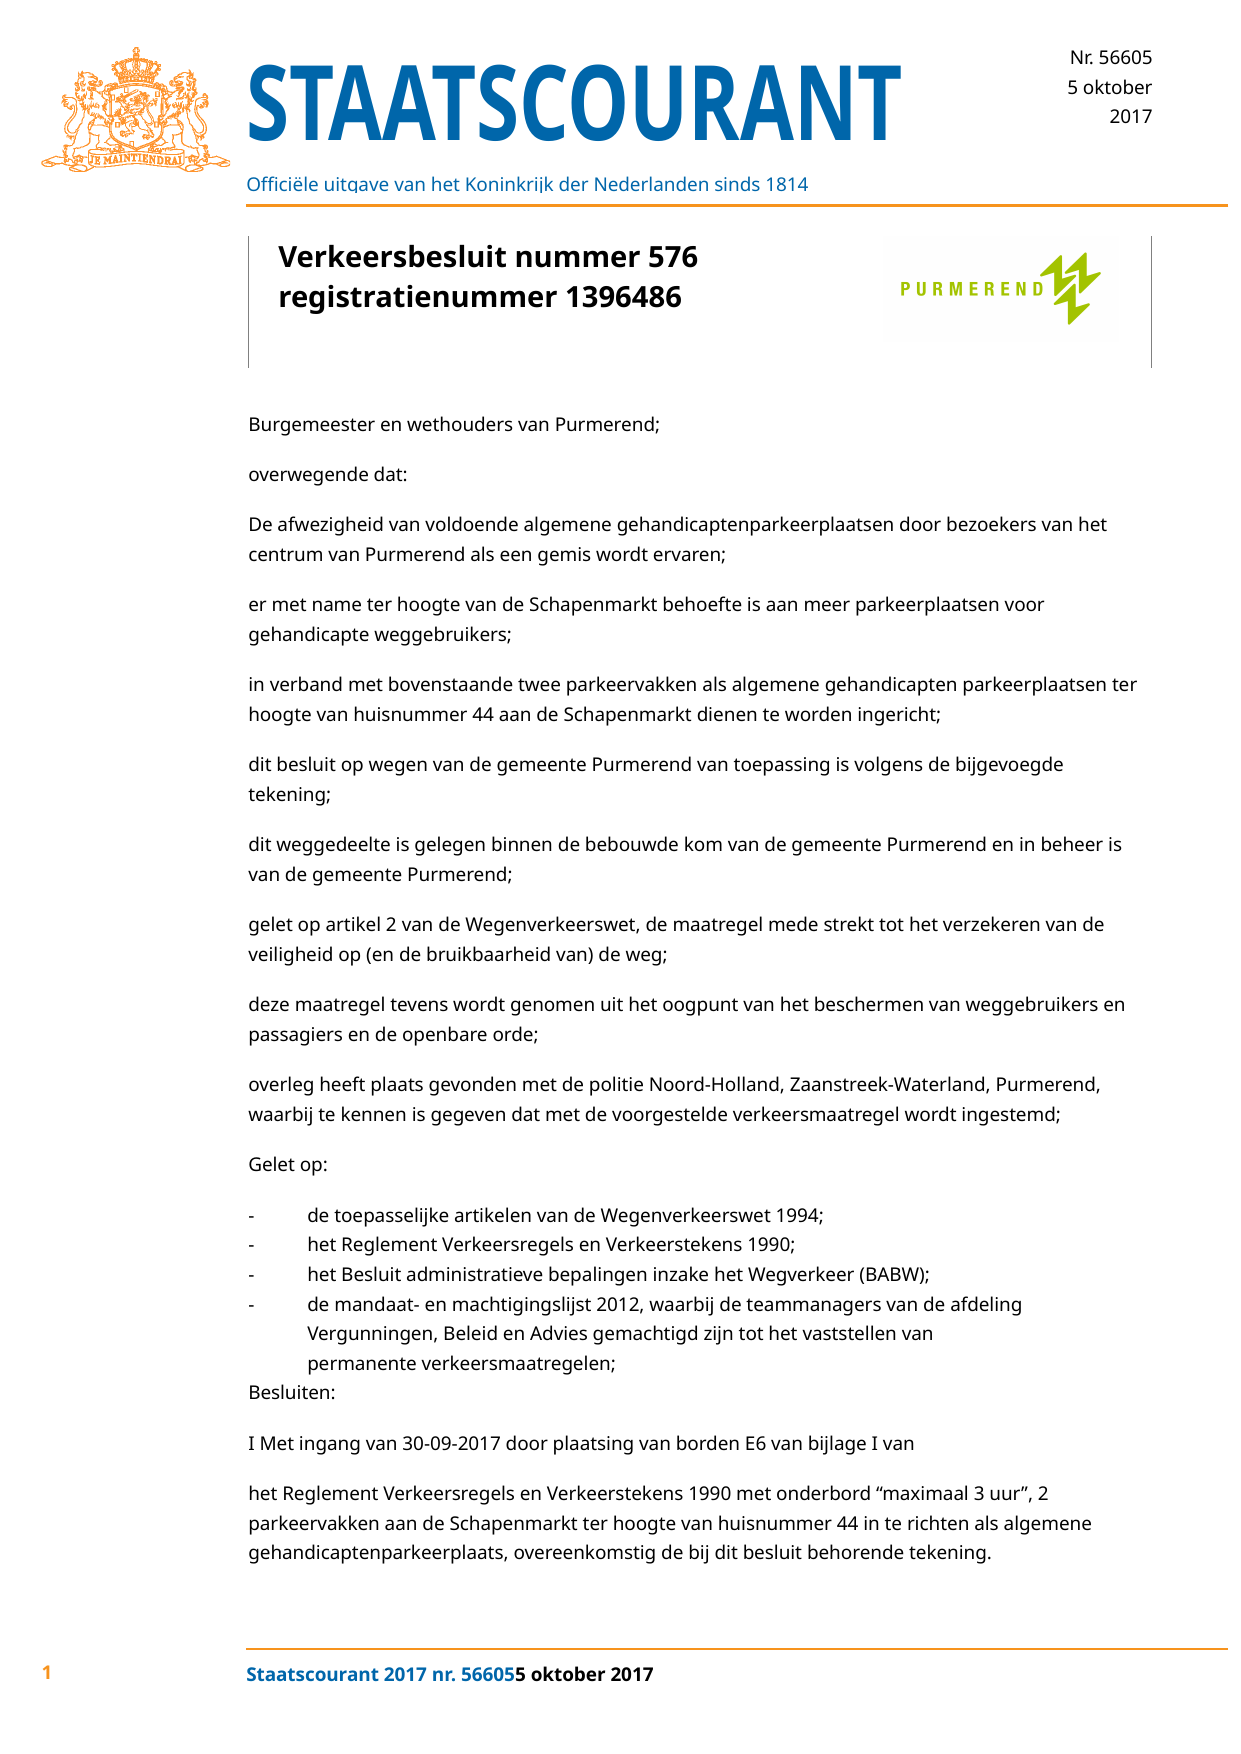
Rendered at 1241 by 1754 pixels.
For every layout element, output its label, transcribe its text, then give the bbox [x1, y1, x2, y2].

text gelet op artikel 2 van de Wegenverkeerswet, de maatregel mede strekt tot het verzekeren van de veiligheid op (en de bruikbaarheid van) de weg; [248, 912, 1152, 967]
list de toepasselijke artikelen van de Wegenverkeerswet 1994; [248, 1202, 1152, 1228]
list Vergunningen, Beleid en Advies gemachtigd zijn tot het vaststellen van [248, 1320, 1152, 1346]
text dit weggedeelte is gelegen binnen de bebouwde kom van de gemeente Purmerend en in beheer is van de gemeente Purmerend; [248, 832, 1152, 887]
table_header Verkeersbesluit nummer 576 registratienummer 1396486 [249, 236, 850, 368]
text Besluiten: [248, 1379, 1152, 1405]
list permanente verkeersmaatregelen; [248, 1350, 1152, 1376]
list het Reglement Verkeersregels en Verkeerstekens 1990; [248, 1232, 1152, 1257]
text het Reglement Verkeersregels en Verkeerstekens 1990 met onderbord “maximaal 3 uur”, 2 parkeervakken aan de Schapenmarkt ter hoogte van huisnummer 44 in te richten als algemene gehandicaptenparkeerplaats, overeenkomstig de bij dit besluit behorende tekening. [248, 1480, 1152, 1565]
text dit besluit op wegen van de gemeente Purmerend van toepassing is volgens de bijgevoegde tekening; [248, 752, 1152, 807]
text Gelet op: [248, 1152, 1152, 1177]
list het Besluit administratieve bepalingen inzake het Wegverkeer (BABW); [248, 1261, 1152, 1287]
picture [41, 47, 231, 172]
text in verband met bovenstaande twee parkeervakken als algemene gehandicapten parkeerplaatsen ter hoogte van huisnummer 44 aan de Schapenmarkt dienen te worden ingericht; [248, 672, 1152, 727]
text Burgemeester en wethouders van Purmerend; [248, 411, 1152, 437]
text I Met ingang van 30-09-2017 door plaatsing van borden E6 van bijlage I van [248, 1430, 1152, 1456]
list de mandaat- en machtigingslijst 2012, waarbij de teammanagers van de afdeling [248, 1291, 1152, 1317]
text De afwezigheid van voldoende algemene gehandicaptenparkeerplaatsen door bezoekers van het centrum van Purmerend als een gemis wordt ervaren; [248, 512, 1152, 567]
text overwegende dat: [248, 461, 1152, 487]
picture [882, 236, 1119, 342]
text overleg heeft plaats gevonden met de politie Noord-Holland, Zaanstreek-Waterland, Purmerend, waarbij te kennen is gegeven dat met de voorgestelde verkeersmaatregel wordt ingestemd; [248, 1072, 1152, 1127]
text deze maatregel tevens wordt genomen uit het oogpunt van het beschermen van weggebruikers en passagiers en de openbare orde; [248, 992, 1152, 1047]
table_header [850, 236, 1151, 368]
text er met name ter hoogte van de Schapenmarkt behoefte is aan meer parkeerplaatsen voor gehandicapte weggebruikers; [248, 592, 1152, 647]
